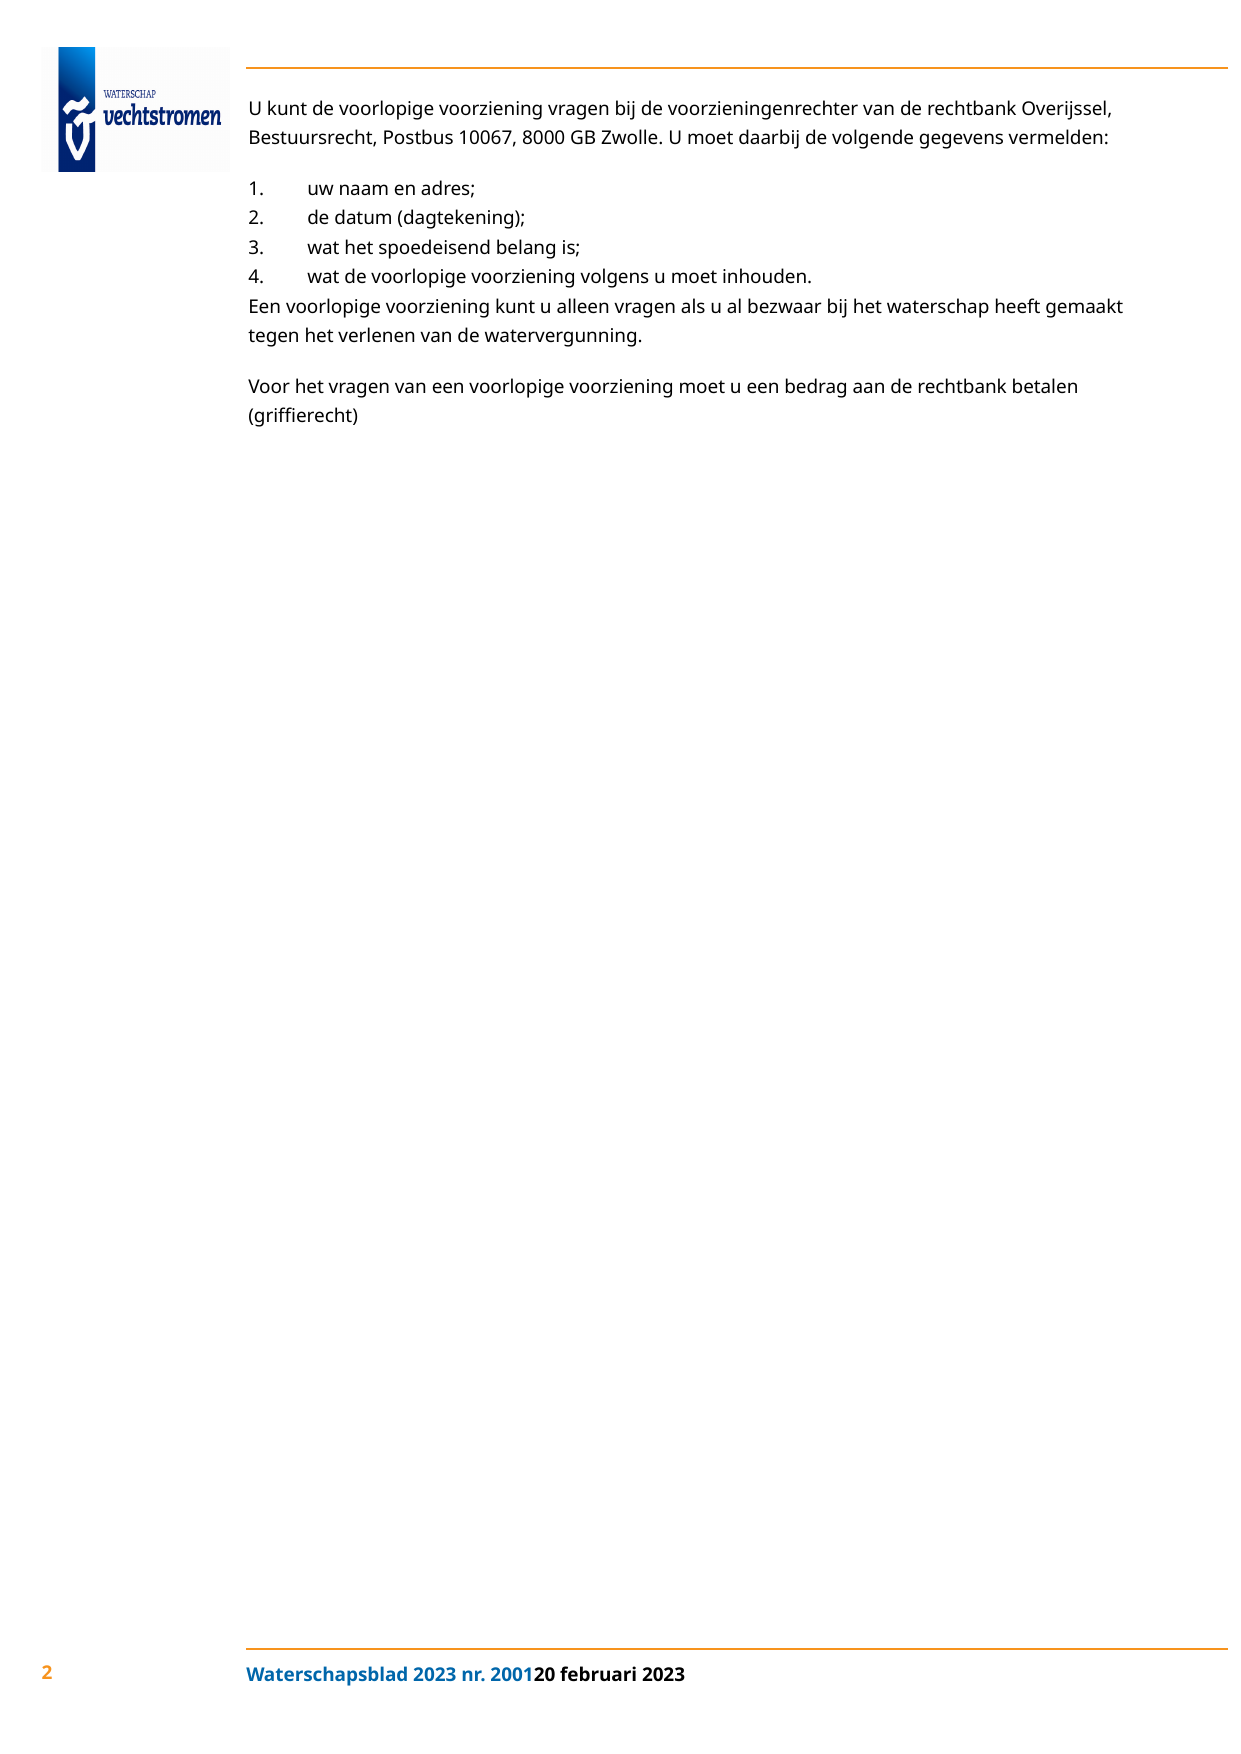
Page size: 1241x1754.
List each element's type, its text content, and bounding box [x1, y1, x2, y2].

list de datum (dagtekening); [248, 204, 1152, 230]
text Een voorlopige voorziening kunt u alleen vragen als u al bezwaar bij het waterschap heeft gemaakt tegen het verlenen van de watervergunning. [248, 293, 1152, 348]
list wat het spoedeisend belang is; [248, 234, 1152, 260]
picture [41, 47, 231, 172]
text U kunt de voorlopige voorziening vragen bij de voorzieningenrechter van de rechtbank Overijssel, Bestuursrecht, Postbus 10067, 8000 GB Zwolle. U moet daarbij de volgende gegevens vermelden: [248, 95, 1152, 150]
text Voor het vragen van een voorlopige voorziening moet u een bedrag aan de rechtbank betalen (griffierecht) [248, 373, 1152, 428]
list wat de voorlopige voorziening volgens u moet inhouden. [248, 263, 1152, 289]
list uw naam en adres; [248, 175, 1152, 201]
